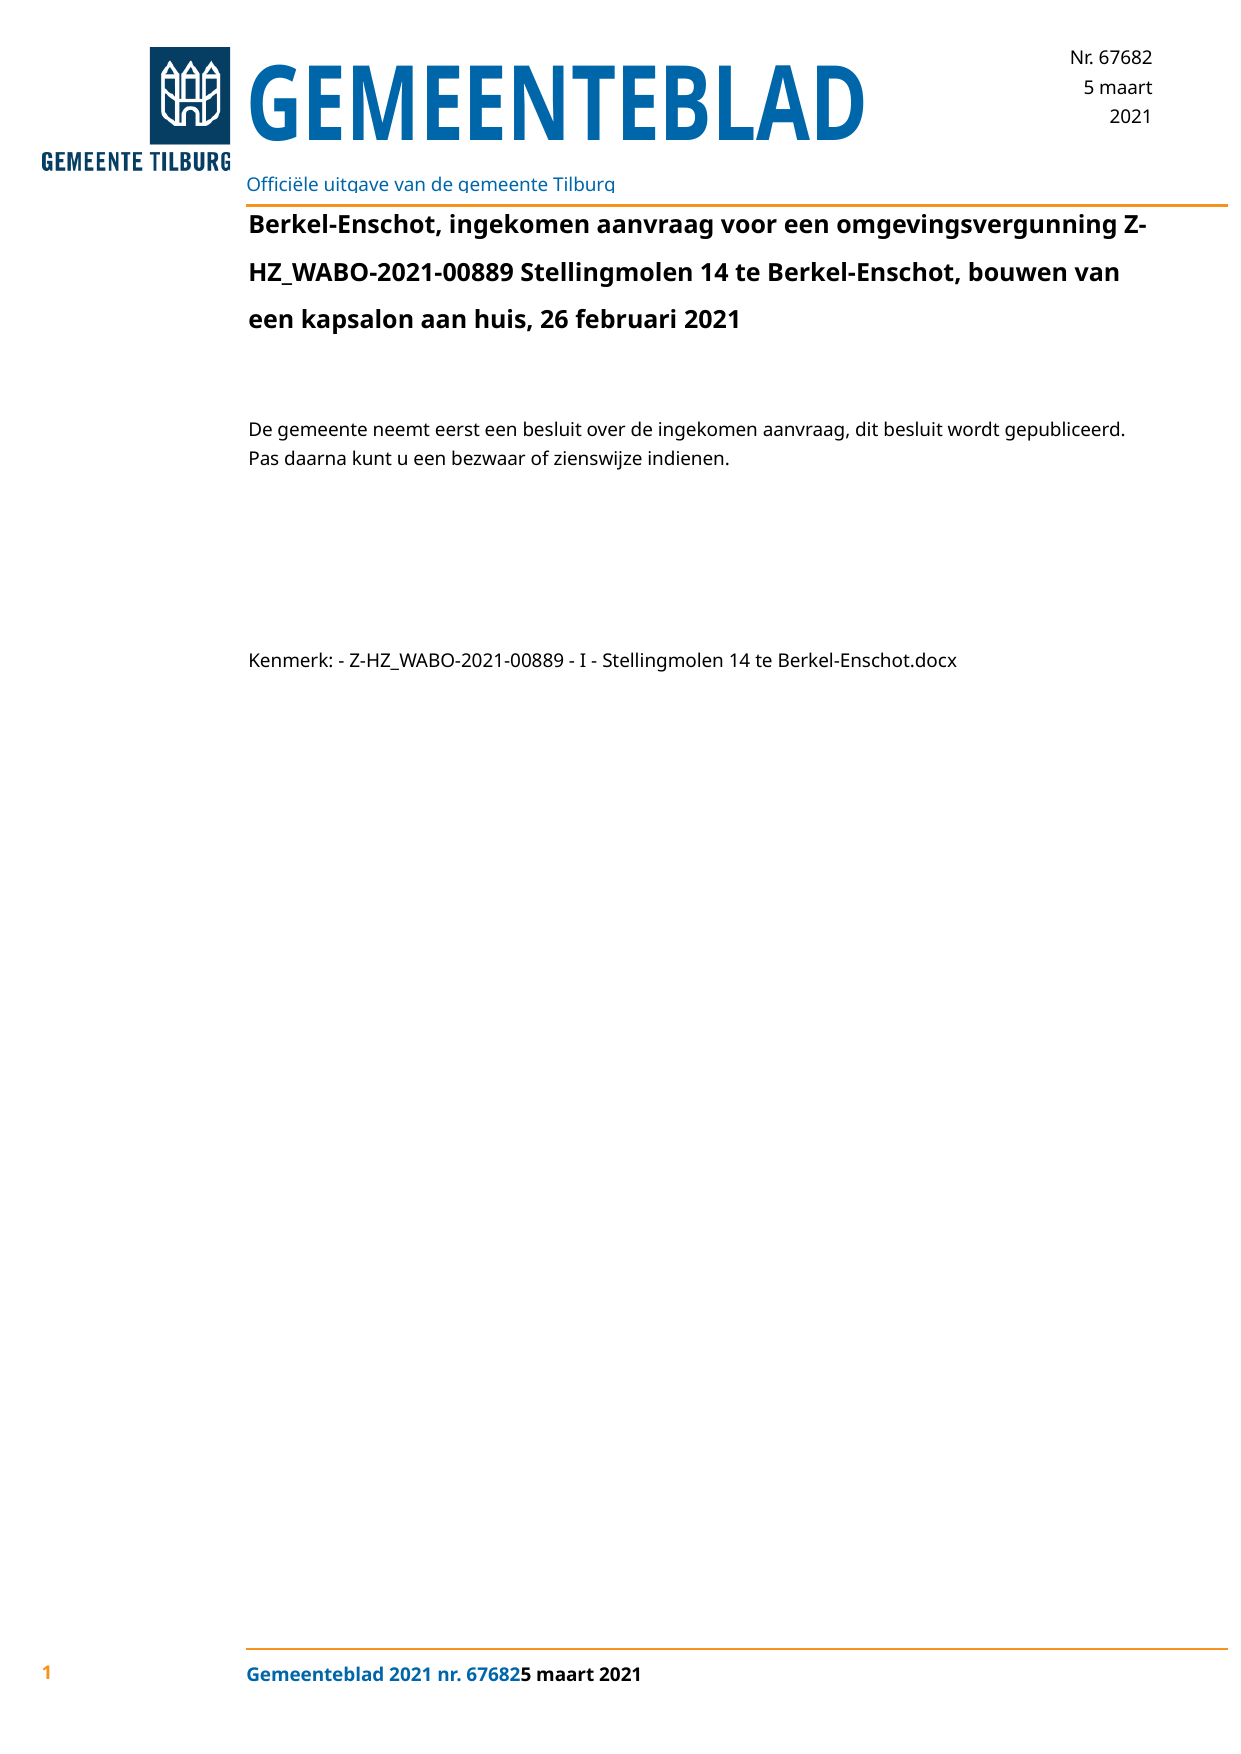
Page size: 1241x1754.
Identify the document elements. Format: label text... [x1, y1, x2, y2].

text Kenmerk: - Z-HZ_WABO-2021-00889 - I - Stellingmolen 14 te Berkel-Enschot.docx [248, 647, 1152, 673]
text Berkel-Enschot, ingekomen aanvraag voor een omgevingsvergunning Z-HZ_WABO-2021-00889 Stellingmolen 14 te Berkel-Enschot, bouwen van een kapsalon aan huis, 26 februari 2021 [248, 207, 1152, 336]
picture [41, 47, 231, 172]
text De gemeente neemt eerst een besluit over de ingekomen aanvraag, dit besluit wordt gepubliceerd. Pas daarna kunt u een bezwaar of zienswijze indienen. [248, 416, 1152, 471]
